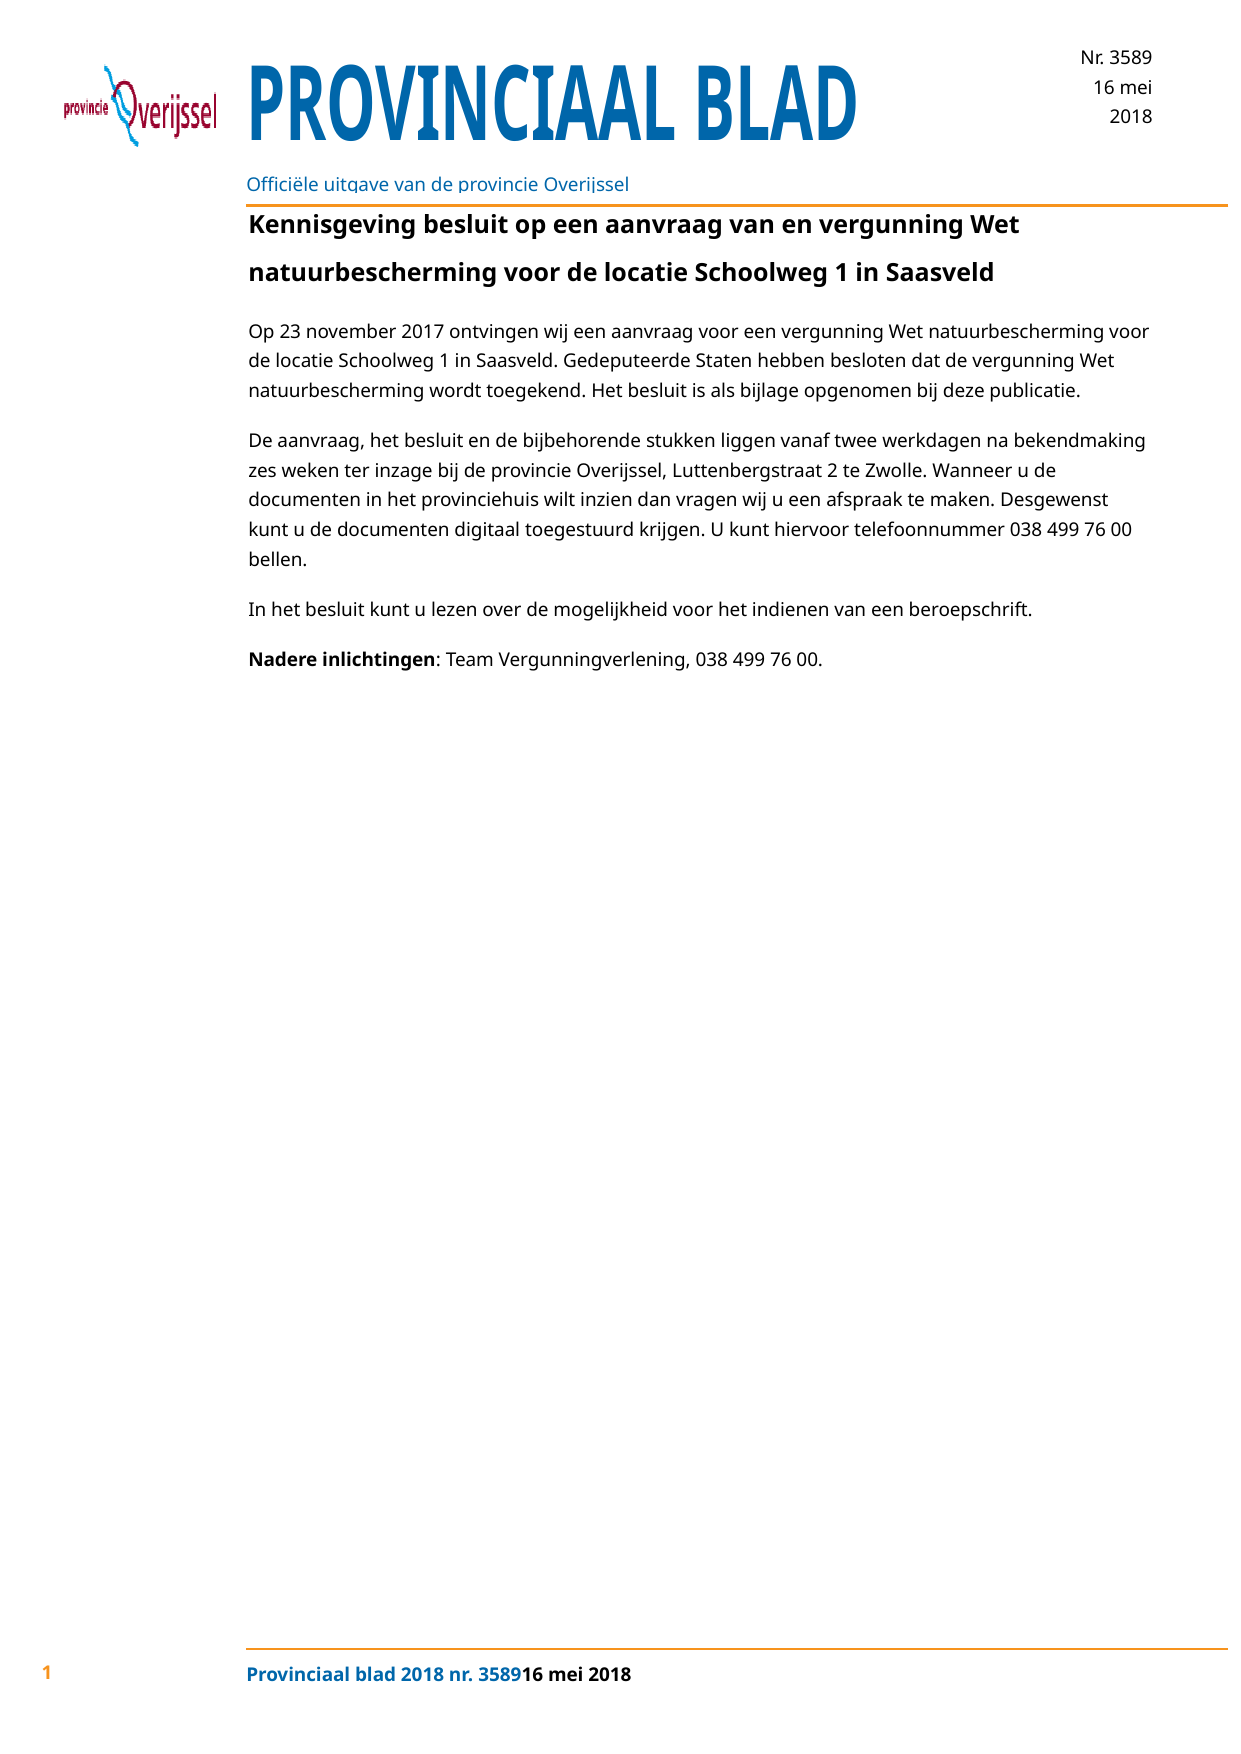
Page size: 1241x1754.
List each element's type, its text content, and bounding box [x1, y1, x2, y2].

text De aanvraag, het besluit en de bijbehorende stukken liggen vanaf twee werkdagen na bekendmaking zes weken ter inzage bij de provincie Overijssel, Luttenbergstraat 2 te Zwolle. Wanneer u de documenten in het provinciehuis wilt inzien dan vragen wij u een afspraak te maken. Desgewenst kunt u de documenten digitaal toegestuurd krijgen. U kunt hiervoor telefoonnummer 038 499 76 00 bellen. [248, 427, 1152, 572]
picture [41, 47, 231, 172]
text Op 23 november 2017 ontvingen wij een aanvraag voor een vergunning Wet natuurbescherming voor de locatie Schoolweg 1 in Saasveld. Gedeputeerde Staten hebben besloten dat de vergunning Wet natuurbescherming wordt toegekend. Het besluit is als bijlage opgenomen bij deze publicatie. [248, 318, 1152, 403]
text Nadere inlichtingen: Team Vergunningverlening, 038 499 76 00. [248, 647, 1152, 672]
text Kennisgeving besluit op een aanvraag van en vergunning Wet natuurbescherming voor de locatie Schoolweg 1 in Saasveld [248, 207, 1152, 288]
text In het besluit kunt u lezen over de mogelijkheid voor het indienen van een beroepschrift. [248, 596, 1152, 622]
